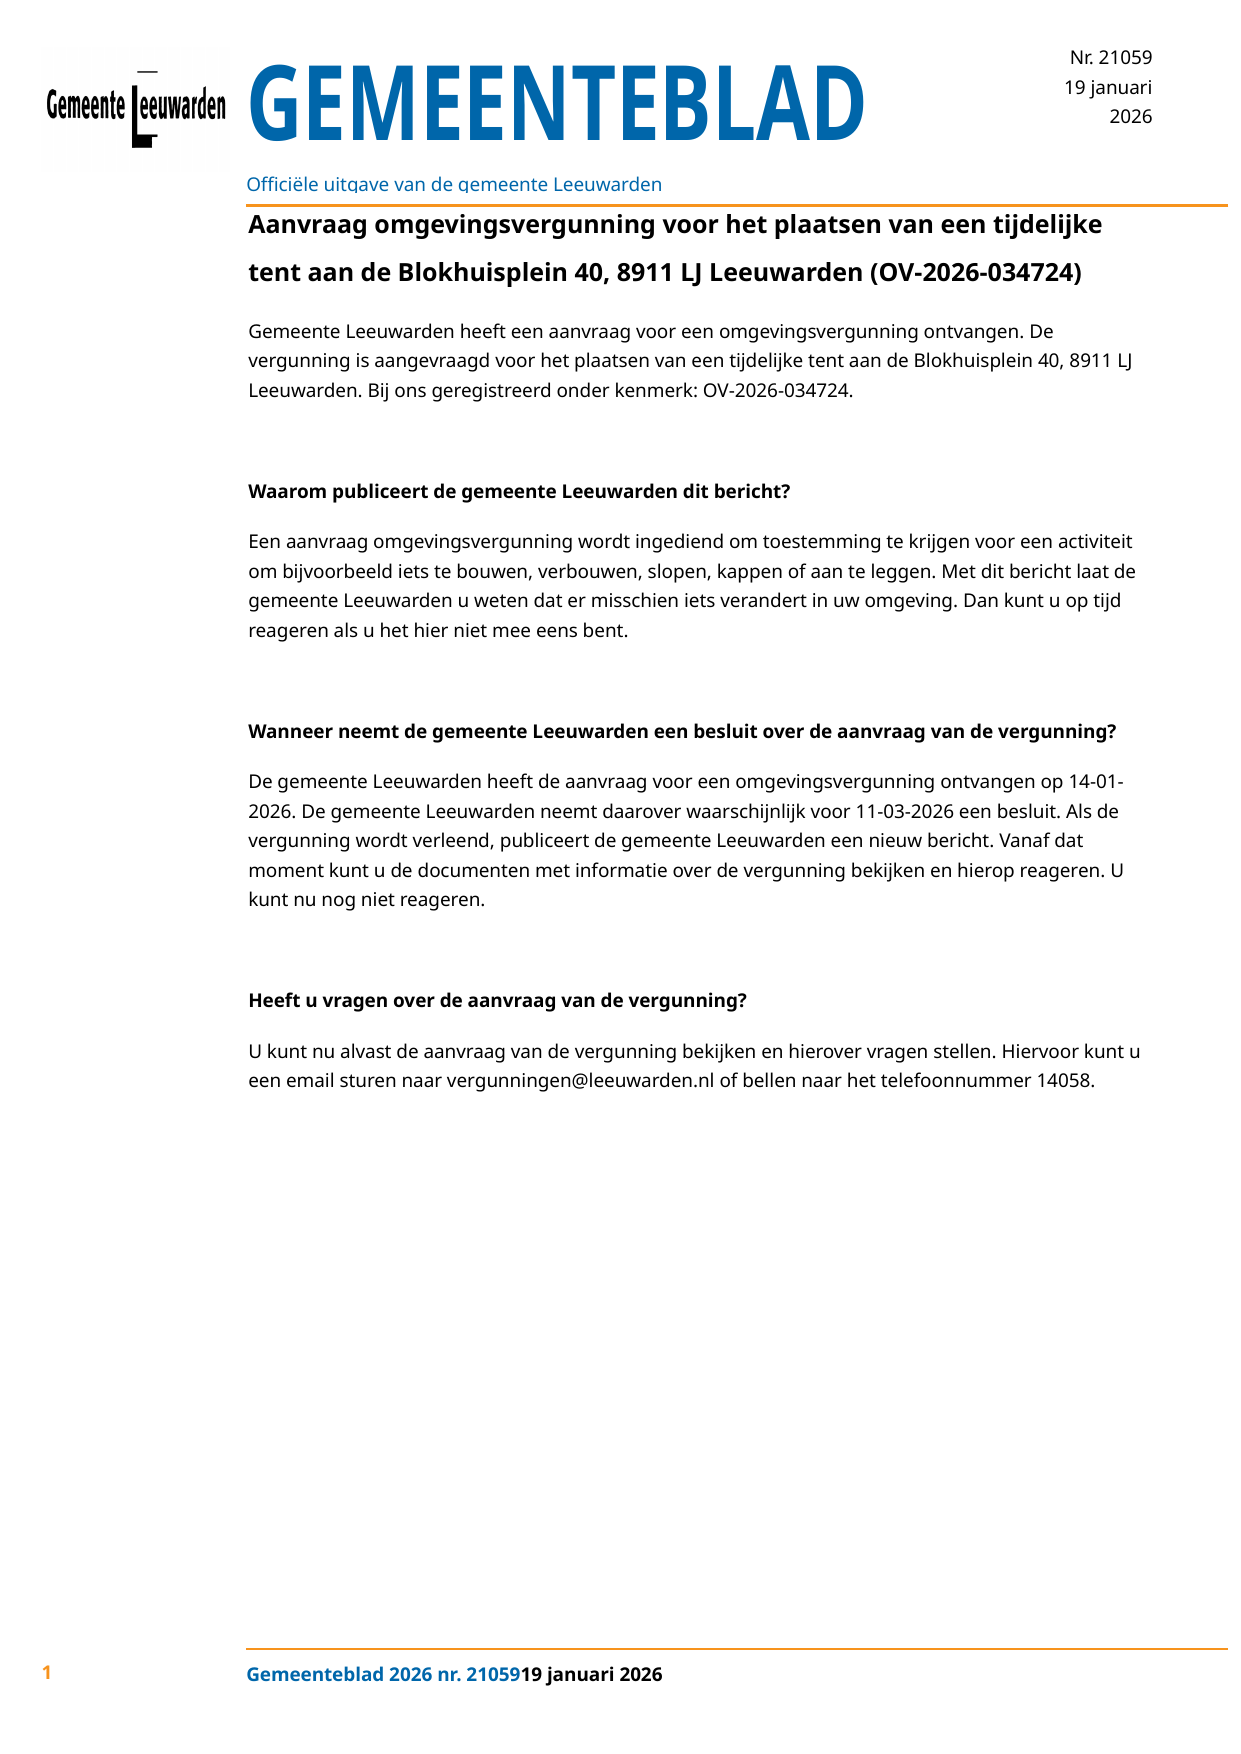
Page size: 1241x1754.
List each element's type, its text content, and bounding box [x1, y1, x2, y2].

text Aanvraag omgevingsvergunning voor het plaatsen van een tijdelijke tent aan de Blokhuisplein 40, 8911 LJ Leeuwarden (OV-2026-034724) [248, 207, 1152, 288]
text Gemeente Leeuwarden heeft een aanvraag voor een omgevingsvergunning ontvangen. De vergunning is aangevraagd voor het plaatsen van een tijdelijke tent aan de Blokhuisplein 40, 8911 LJ Leeuwarden. Bij ons geregistreerd onder kenmerk: OV-2026-034724. [248, 318, 1152, 403]
picture [41, 47, 231, 172]
text Een aanvraag omgevingsvergunning wordt ingediend om toestemming te krijgen voor een activiteit om bijvoorbeeld iets te bouwen, verbouwen, slopen, kappen of aan te leggen. Met dit bericht laat de gemeente Leeuwarden u weten dat er misschien iets verandert in uw omgeving. Dan kunt u op tijd reageren als u het hier niet mee eens bent. [248, 528, 1152, 643]
text Waarom publiceert de gemeente Leeuwarden dit bericht? [248, 478, 1152, 504]
text Wanneer neemt de gemeente Leeuwarden een besluit over de aanvraag van de vergunning? [248, 718, 1152, 744]
text U kunt nu alvast de aanvraag van de vergunning bekijken en hierover vragen stellen. Hiervoor kunt u een email sturen naar vergunningen@leeuwarden.nl of bellen naar het telefoonnummer 14058. [248, 1038, 1152, 1093]
text Heeft u vragen over de aanvraag van de vergunning? [248, 987, 1152, 1013]
text De gemeente Leeuwarden heeft de aanvraag voor een omgevingsvergunning ontvangen op 14-01-2026. De gemeente Leeuwarden neemt daarover waarschijnlijk voor 11-03-2026 een besluit. Als de vergunning wordt verleend, publiceert de gemeente Leeuwarden een nieuw bericht. Vanaf dat moment kunt u de documenten met informatie over de vergunning bekijken en hierop reageren. U kunt nu nog niet reageren. [248, 768, 1152, 912]
